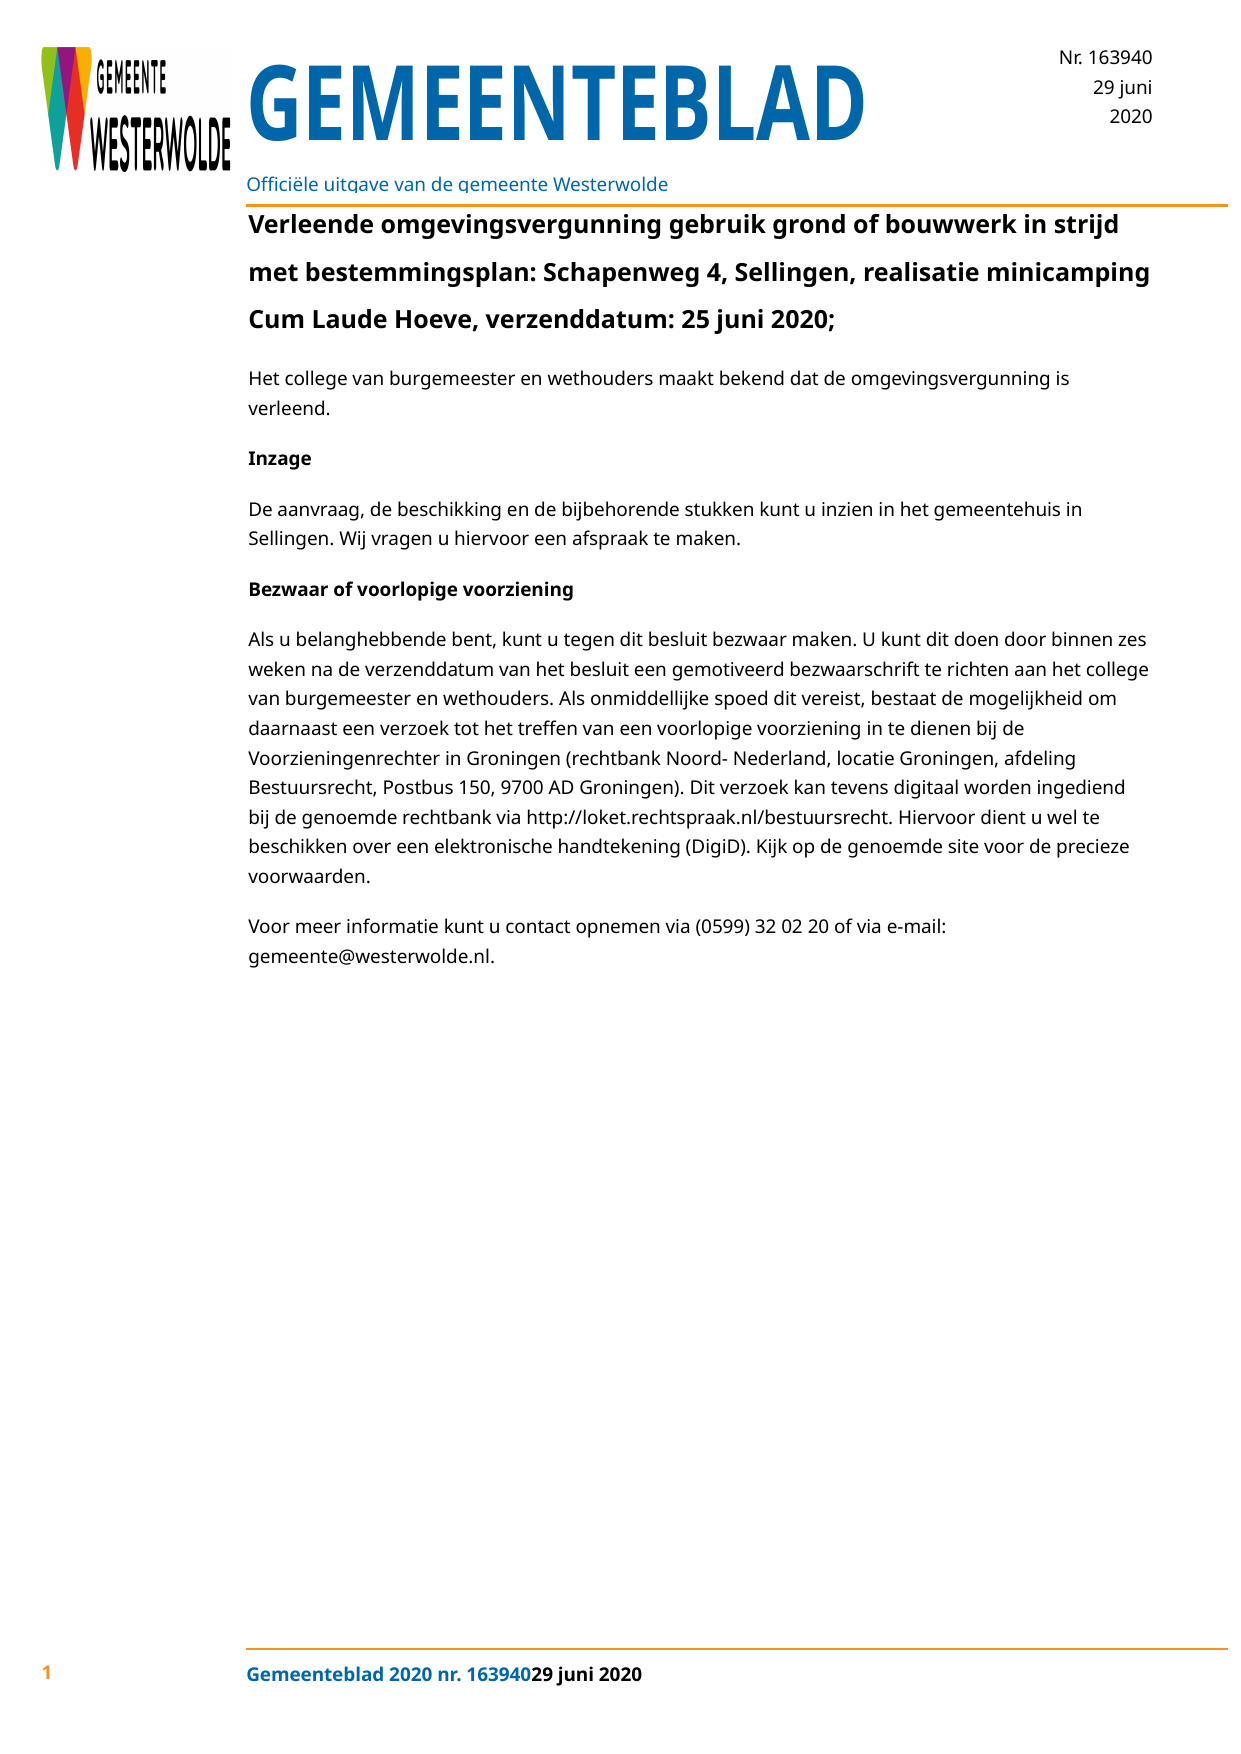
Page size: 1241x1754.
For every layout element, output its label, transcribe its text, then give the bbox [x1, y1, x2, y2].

text Verleende omgevingsvergunning gebruik grond of bouwwerk in strijd met bestemmingsplan: Schapenweg 4, Sellingen, realisatie minicamping Cum Laude Hoeve, verzenddatum: 25 juni 2020; [248, 207, 1152, 336]
text Inzage [248, 446, 1152, 471]
text De aanvraag, de beschikking en de bijbehorende stukken kunt u inzien in het gemeentehuis in Sellingen. Wij vragen u hiervoor een afspraak te maken. [248, 496, 1152, 551]
text Als u belanghebbende bent, kunt u tegen dit besluit bezwaar maken. U kunt dit doen door binnen zes weken na de verzenddatum van het besluit een gemotiveerd bezwaarschrift te richten aan het college van burgemeester en wethouders. Als onmiddellijke spoed dit vereist, bestaat de mogelijkheid om daarnaast een verzoek tot het treffen van een voorlopige voorziening in te dienen bij de Voorzieningenrechter in Groningen (rechtbank Noord- Nederland, locatie Groningen, afdeling Bestuursrecht, Postbus 150, 9700 AD Groningen). Dit verzoek kan tevens digitaal worden ingediend bij de genoemde rechtbank via http://loket.rechtspraak.nl/bestuursrecht. Hiervoor dient u wel te beschikken over een elektronische handtekening (DigiD). Kijk op de genoemde site voor de precieze voorwaarden. [248, 626, 1152, 889]
text Bezwaar of voorlopige voorziening [248, 576, 1152, 602]
text Het college van burgemeester en wethouders maakt bekend dat de omgevingsvergunning is verleend. [248, 366, 1152, 421]
picture [41, 47, 231, 172]
text Voor meer informatie kunt u contact opnemen via (0599) 32 02 20 of via e-mail: gemeente@westerwolde.nl. [248, 913, 1152, 969]
